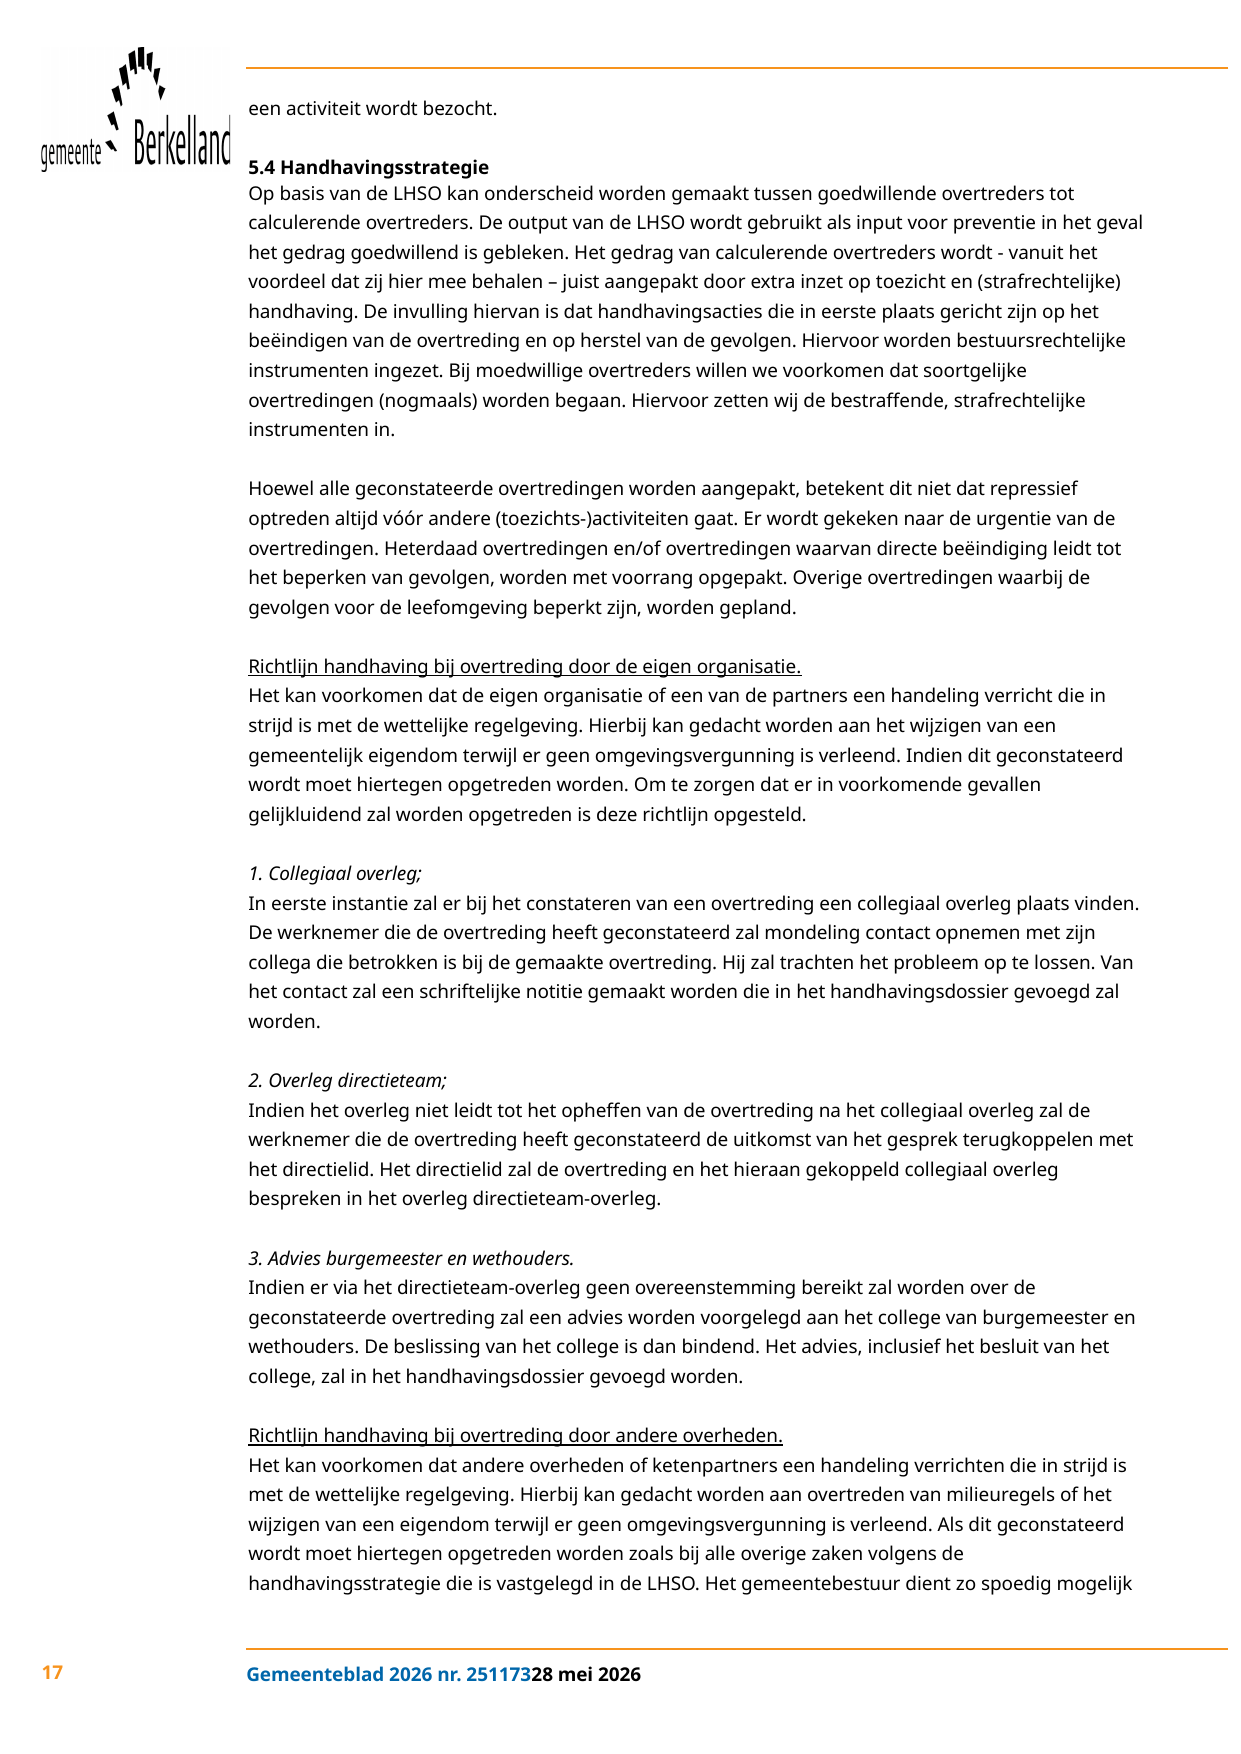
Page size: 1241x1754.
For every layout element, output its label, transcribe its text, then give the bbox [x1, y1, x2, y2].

text 2. Overleg directieteam; [248, 1067, 1152, 1093]
text Het kan voorkomen dat andere overheden of ketenpartners een handeling verrichten die in strijd is met de wettelijke regelgeving. Hierbij kan gedacht worden aan overtreden van milieuregels of het wijzigen van een eigendom terwijl er geen omgevingsvergunning is verleend. Als dit geconstateerd wordt moet hiertegen opgetreden worden zoals bij alle overige zaken volgens de handhavingsstrategie die is vastgelegd in de LHSO. Het gemeentebestuur dient zo spoedig mogelijk [248, 1452, 1152, 1596]
text In eerste instantie zal er bij het constateren van een overtreding een collegiaal overleg plaats vinden. De werknemer die de overtreding heeft geconstateerd zal mondeling contact opnemen met zijn collega die betrokken is bij de gemaakte overtreding. Hij zal trachten het probleem op te lossen. Van het contact zal een schriftelijke notitie gemaakt worden die in het handhavingsdossier gevoegd zal worden. [248, 890, 1152, 1034]
text Op basis van de LHSO kan onderscheid worden gemaakt tussen goedwillende overtreders tot calculerende overtreders. De output van de LHSO wordt gebruikt als input voor preventie in het geval het gedrag goedwillend is gebleken. Het gedrag van calculerende overtreders wordt - vanuit het voordeel dat zij hier mee behalen – juist aangepakt door extra inzet op toezicht en (strafrechtelijke) handhaving. De invulling hiervan is dat handhavingsacties die in eerste plaats gericht zijn op het beëindigen van de overtreding en op herstel van de gevolgen. Hiervoor worden bestuursrechtelijke instrumenten ingezet. Bij moedwillige overtreders willen we voorkomen dat soortgelijke overtredingen (nogmaals) worden begaan. Hiervoor zetten wij de bestraffende, strafrechtelijke instrumenten in. [248, 180, 1152, 442]
text 1. Collegiaal overleg; [248, 860, 1152, 886]
text 5.4 Handhavingsstrategie [248, 154, 1152, 180]
text Richtlijn handhaving bij overtreding door de eigen organisatie. [248, 653, 1152, 679]
text Richtlijn handhaving bij overtreding door andere overheden. [248, 1422, 1152, 1448]
picture [41, 47, 231, 172]
text Indien er via het directieteam-overleg geen overeenstemming bereikt zal worden over de geconstateerde overtreding zal een advies worden voorgelegd aan het college van burgemeester en wethouders. De beslissing van het college is dan bindend. Het advies, inclusief het besluit van het college, zal in het handhavingsdossier gevoegd worden. [248, 1274, 1152, 1389]
text Het kan voorkomen dat de eigen organisatie of een van de partners een handeling verricht die in strijd is met de wettelijke regelgeving. Hierbij kan gedacht worden aan het wijzigen van een gemeentelijk eigendom terwijl er geen omgevingsvergunning is verleend. Indien dit geconstateerd wordt moet hiertegen opgetreden worden. Om te zorgen dat er in voorkomende gevallen gelijkluidend zal worden opgetreden is deze richtlijn opgesteld. [248, 683, 1152, 827]
text 3. Advies burgemeester en wethouders. [248, 1245, 1152, 1270]
text Indien het overleg niet leidt tot het opheffen van de overtreding na het collegiaal overleg zal de werknemer die de overtreding heeft geconstateerd de uitkomst van het gesprek terugkoppelen met het directielid. Het directielid zal de overtreding en het hieraan gekoppeld collegiaal overleg bespreken in het overleg directieteam-overleg. [248, 1097, 1152, 1211]
text een activiteit wordt bezocht. [248, 95, 1152, 121]
text Hoewel alle geconstateerde overtredingen worden aangepakt, betekent dit niet dat repressief optreden altijd vóór andere (toezichts-)activiteiten gaat. Er wordt gekeken naar de urgentie van de overtredingen. Heterdaad overtredingen en/of overtredingen waarvan directe beëindiging leidt tot het beperken van gevolgen, worden met voorrang opgepakt. Overige overtredingen waarbij de gevolgen voor de leefomgeving beperkt zijn, worden gepland. [248, 476, 1152, 619]
